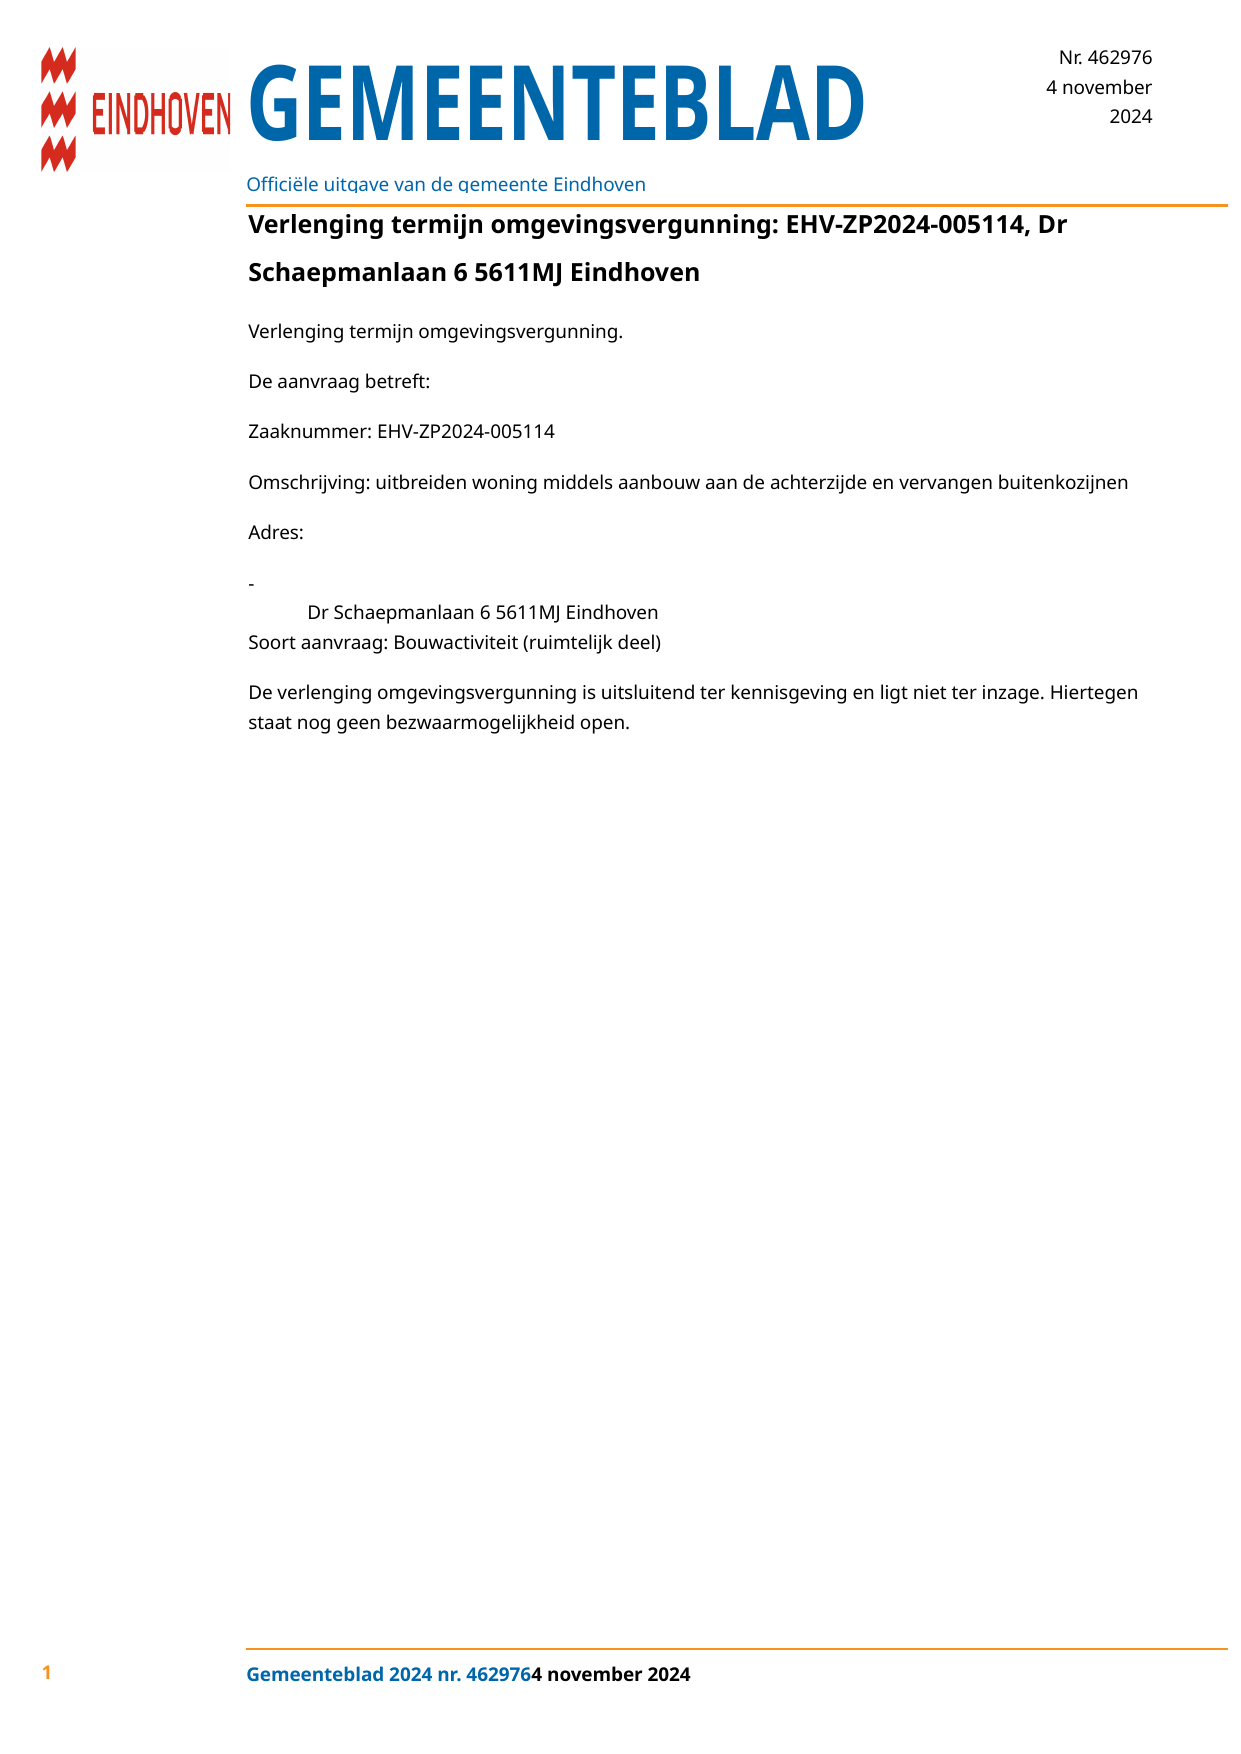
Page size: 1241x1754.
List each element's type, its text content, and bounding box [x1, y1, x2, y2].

text Verlenging termijn omgevingsvergunning. [248, 318, 1152, 344]
text Omschrijving: uitbreiden woning middels aanbouw aan de achterzijde en vervangen buitenkozijnen [248, 469, 1152, 495]
text Soort aanvraag: Bouwactiviteit (ruimtelijk deel) [248, 629, 1152, 655]
text Adres: [248, 519, 1152, 545]
text De aanvraag betreft: [248, 368, 1152, 394]
text De verlenging omgevingsvergunning is uitsluitend ter kennisgeving en ligt niet ter inzage. Hiertegen staat nog geen bezwaarmogelijkheid open. [248, 679, 1152, 735]
list Dr Schaepmanlaan 6 5611MJ Eindhoven [248, 599, 1152, 625]
text Zaaknummer: EHV-ZP2024-005114 [248, 419, 1152, 444]
text Verlenging termijn omgevingsvergunning: EHV-ZP2024-005114, Dr Schaepmanlaan 6 5611MJ Eindhoven [248, 207, 1152, 288]
picture [41, 47, 231, 172]
